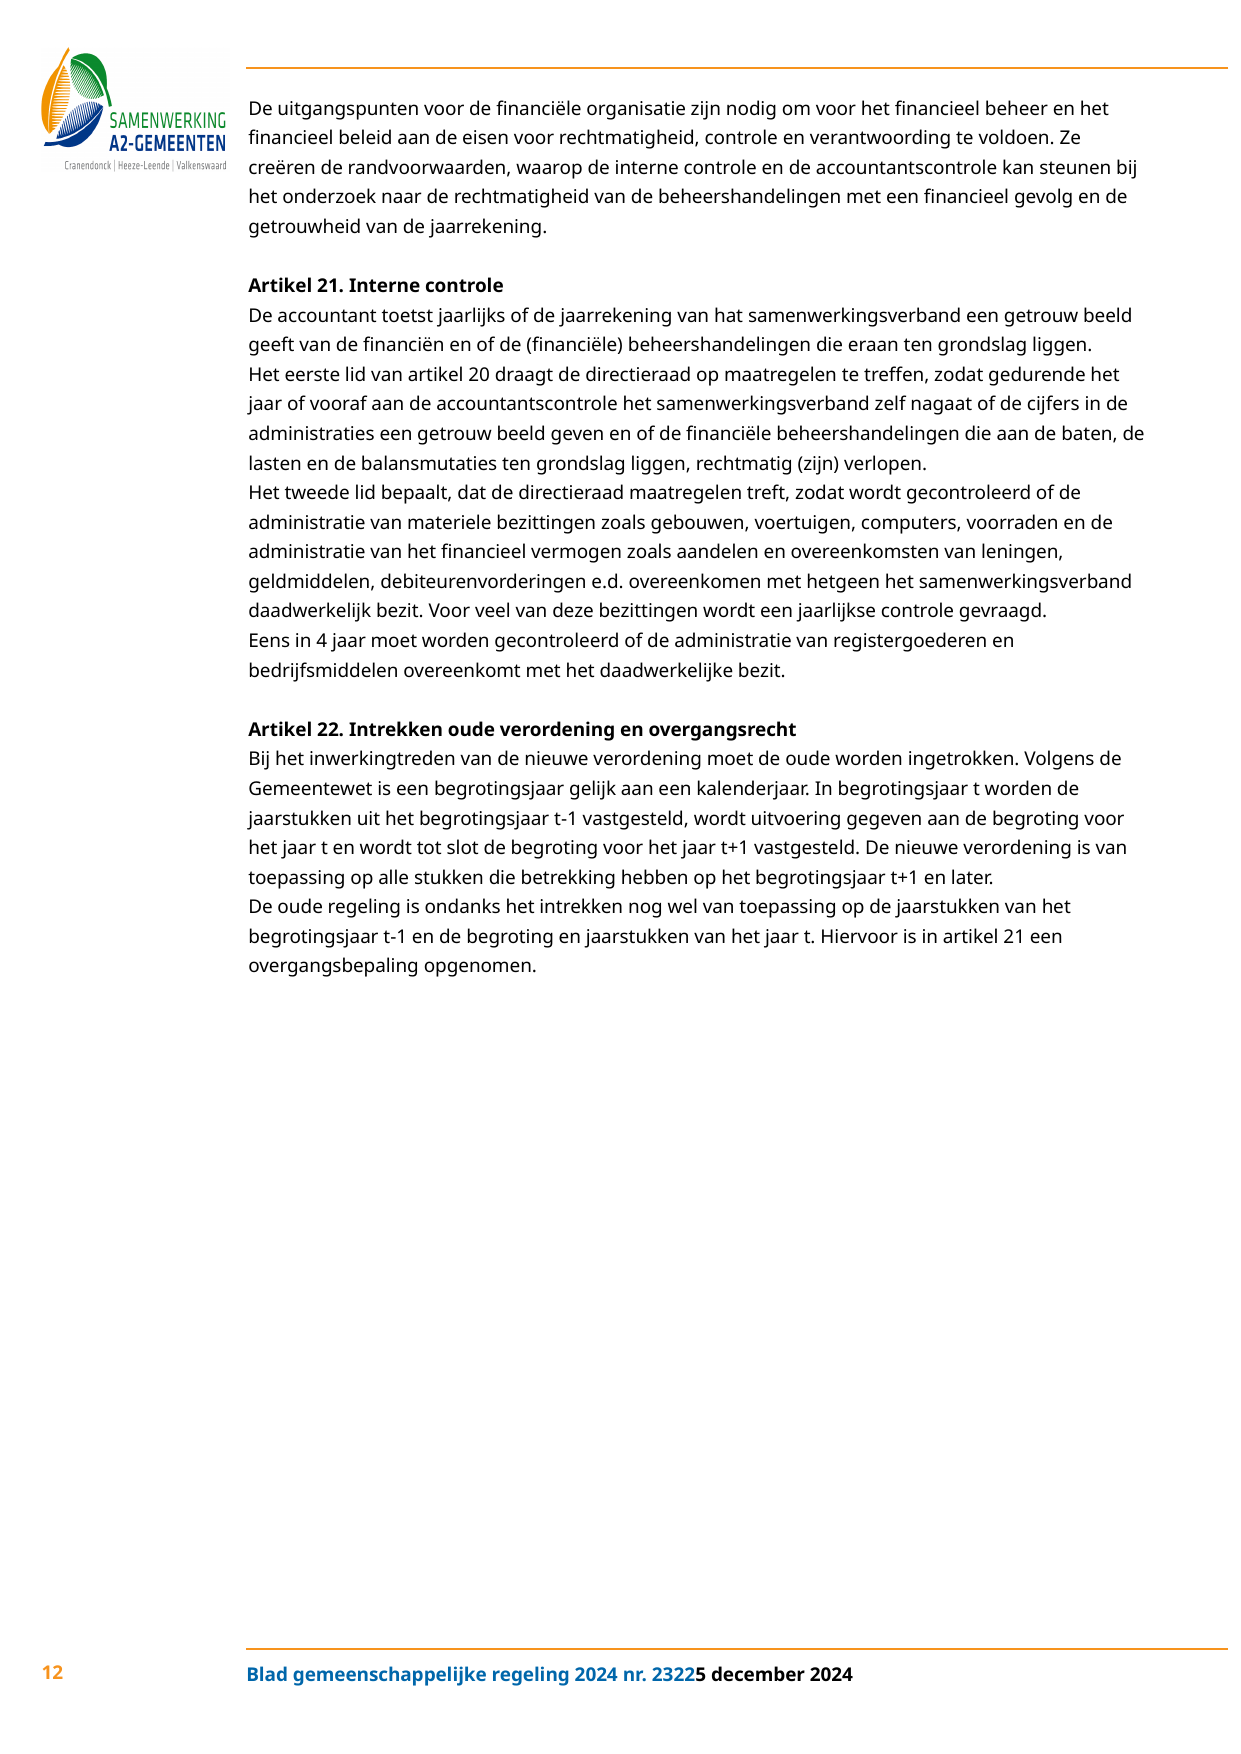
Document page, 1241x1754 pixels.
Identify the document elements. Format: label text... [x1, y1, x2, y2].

text Bij het inwerkingtreden van de nieuwe verordening moet de oude worden ingetrokken. Volgens de Gemeentewet is een begrotingsjaar gelijk aan een kalenderjaar. In begrotingsjaar t worden de jaarstukken uit het begrotingsjaar t-1 vastgesteld, wordt uitvoering gegeven aan de begroting voor het jaar t en wordt tot slot de begroting voor het jaar t+1 vastgesteld. De nieuwe verordening is van toepassing op alle stukken die betrekking hebben op het begrotingsjaar t+1 en later. [248, 746, 1152, 890]
text De uitgangspunten voor de financiële organisatie zijn nodig om voor het financieel beheer en het financieel beleid aan de eisen voor rechtmatigheid, controle en verantwoording te voldoen. Ze creëren de randvoorwaarden, waarop de interne controle en de accountantscontrole kan steunen bij het onderzoek naar de rechtmatigheid van de beheershandelingen met een financieel gevolg en de getrouwheid van de jaarrekening. [248, 95, 1152, 239]
text Het tweede lid bepaalt, dat de directieraad maatregelen treft, zodat wordt gecontroleerd of de administratie van materiele bezittingen zoals gebouwen, voertuigen, computers, voorraden en de administratie van het financieel vermogen zoals aandelen en overeenkomsten van leningen, geldmiddelen, debiteurenvorderingen e.d. overeenkomen met hetgeen het samenwerkingsverband daadwerkelijk bezit. Voor veel van deze bezittingen wordt een jaarlijkse controle gevraagd. [248, 479, 1152, 623]
picture [41, 47, 231, 172]
text Eens in 4 jaar moet worden gecontroleerd of de administratie van registergoederen en bedrijfsmiddelen overeenkomt met het daadwerkelijke bezit. [248, 627, 1152, 683]
text De accountant toetst jaarlijks of de jaarrekening van hat samenwerkingsverband een getrouw beeld geeft van de financiën en of de (financiële) beheershandelingen die eraan ten grondslag liggen. [248, 302, 1152, 357]
text De oude regeling is ondanks het intrekken nog wel van toepassing op de jaarstukken van het begrotingsjaar t-1 en de begroting en jaarstukken van het jaar t. Hiervoor is in artikel 21 een overgangsbepaling opgenomen. [248, 893, 1152, 978]
text Artikel 21. Interne controle [248, 272, 1152, 298]
text Artikel 22. Intrekken oude verordening en overgangsrecht [248, 716, 1152, 742]
text Het eerste lid van artikel 20 draagt de directieraad op maatregelen te treffen, zodat gedurende het jaar of vooraf aan de accountantscontrole het samenwerkingsverband zelf nagaat of de cijfers in de administraties een getrouw beeld geven en of de financiële beheershandelingen die aan de baten, de lasten en de balansmutaties ten grondslag liggen, rechtmatig (zijn) verlopen. [248, 361, 1152, 476]
